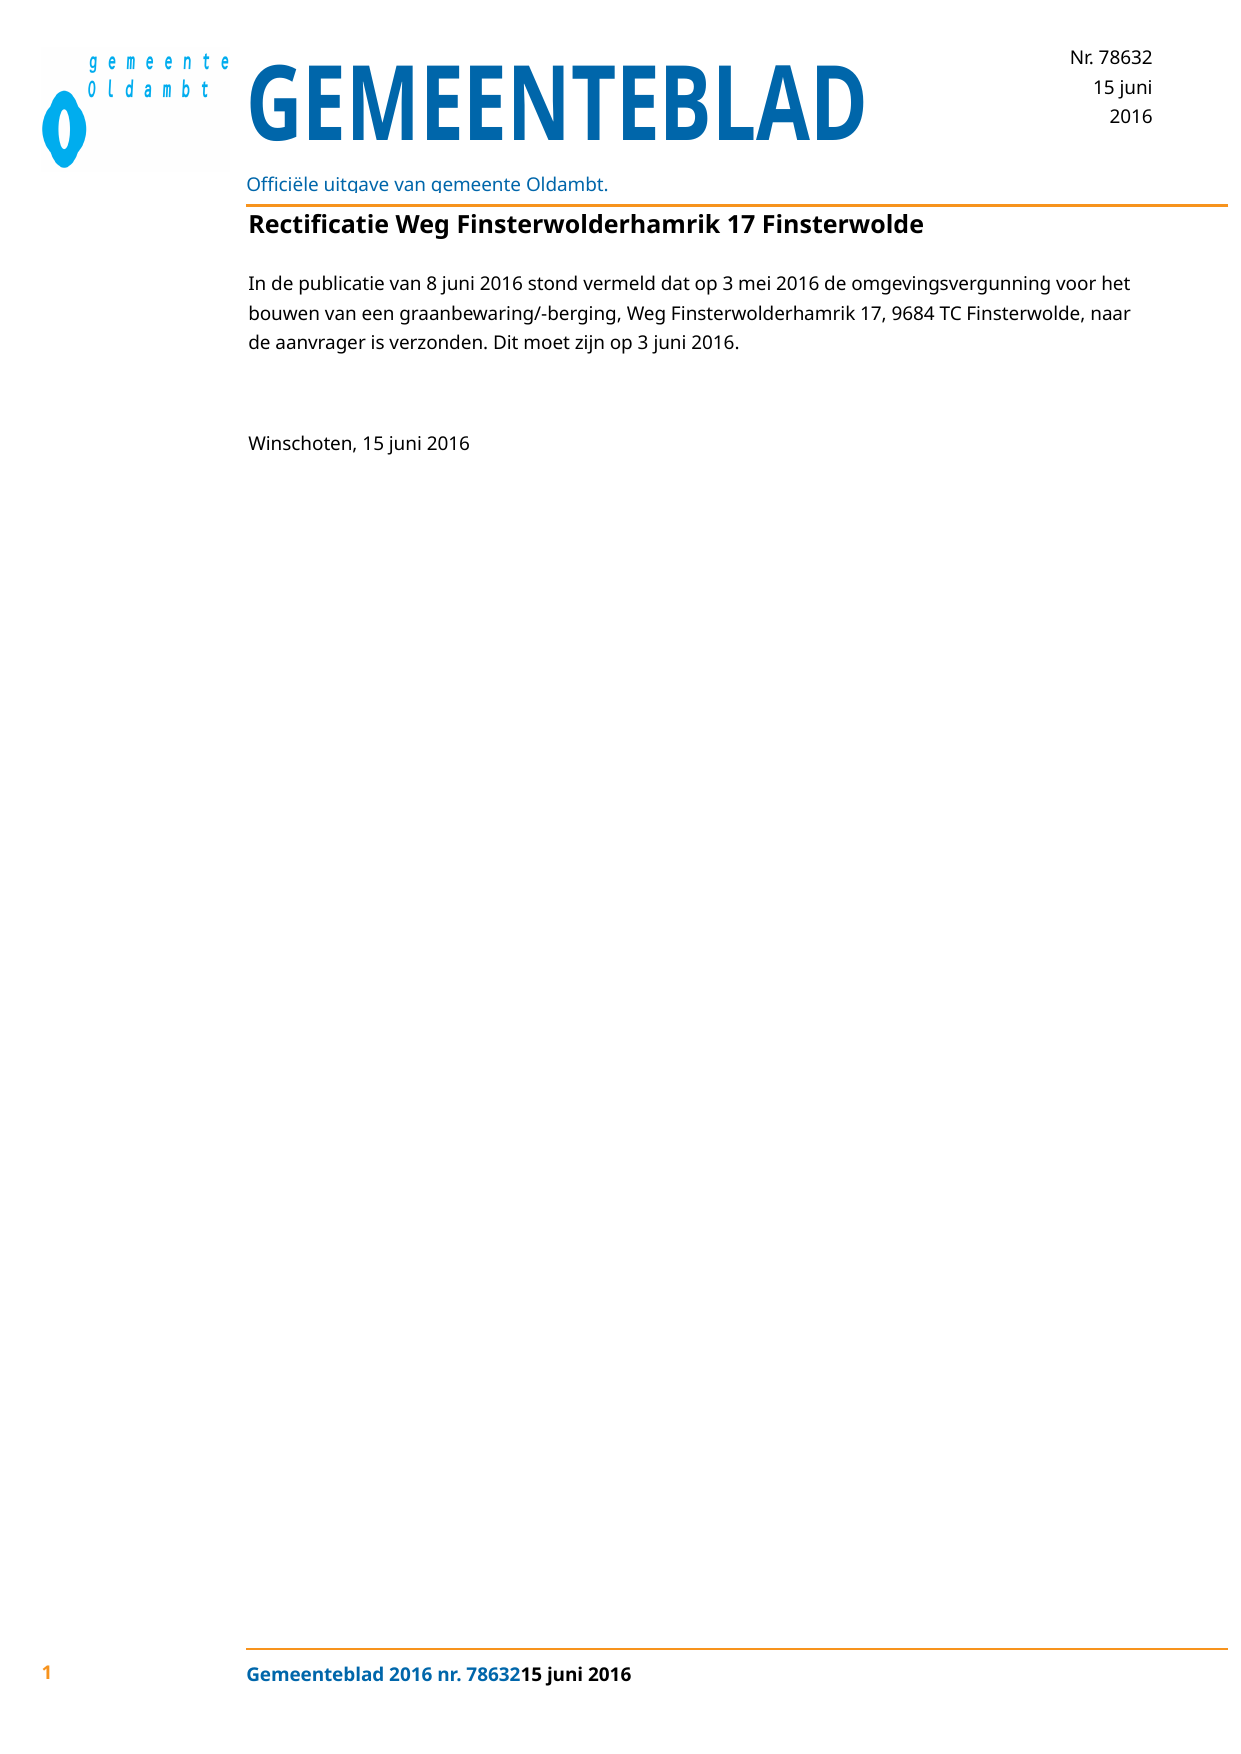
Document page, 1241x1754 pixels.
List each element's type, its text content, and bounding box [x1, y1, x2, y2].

picture [41, 47, 231, 172]
text In de publicatie van 8 juni 2016 stond vermeld dat op 3 mei 2016 de omgevingsvergunning voor het bouwen van een graanbewaring/-berging, Weg Finsterwolderhamrik 17, 9684 TC Finsterwolde, naar de aanvrager is verzonden. Dit moet zijn op 3 juni 2016. [248, 270, 1152, 355]
text Rectificatie Weg Finsterwolderhamrik 17 Finsterwolde [248, 207, 1152, 241]
text Winschoten, 15 juni 2016 [248, 430, 1152, 456]
